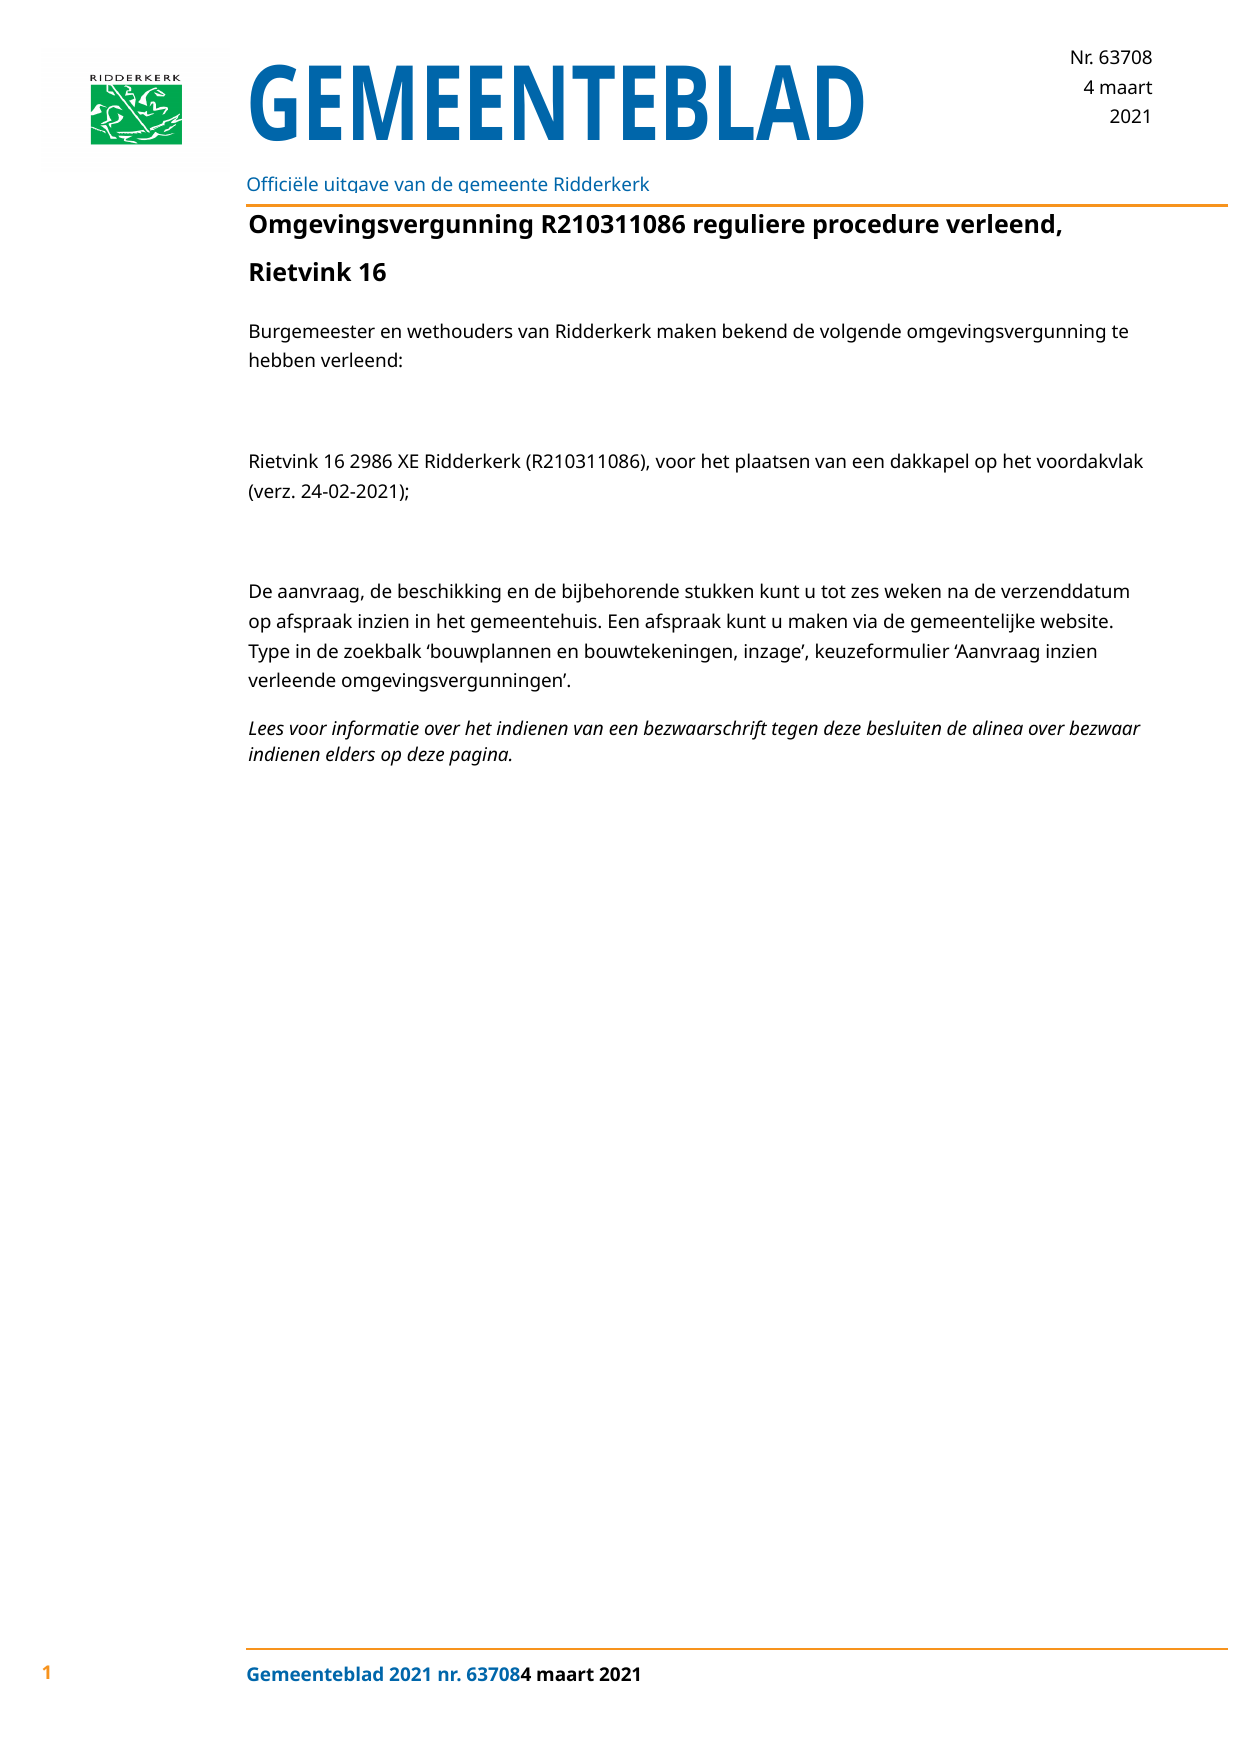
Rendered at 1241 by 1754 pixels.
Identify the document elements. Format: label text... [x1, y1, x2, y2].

text Omgevingsvergunning R210311086 reguliere procedure verleend, Rietvink 16 [248, 207, 1152, 288]
text Rietvink 16 2986 XE Ridderkerk (R210311086), voor het plaatsen van een dakkapel op het voordakvlak (verz. 24-02-2021); [248, 448, 1152, 504]
text De aanvraag, de beschikking en de bijbehorende stukken kunt u tot zes weken na de verzenddatum op afspraak inzien in het gemeentehuis. Een afspraak kunt u maken via de gemeentelijke website. Type in de zoekbalk ‘bouwplannen en bouwtekeningen, inzage’, keuzeformulier ‘Aanvraag inzien verleende omgevingsvergunningen’. [248, 579, 1152, 693]
text Lees voor informatie over het indienen van een bezwaarschrift tegen deze besluiten de alinea over bezwaar indienen elders op deze pagina. [248, 715, 1152, 767]
picture [41, 47, 231, 172]
text Burgemeester en wethouders van Ridderkerk maken bekend de volgende omgevingsvergunning te hebben verleend: [248, 318, 1152, 373]
